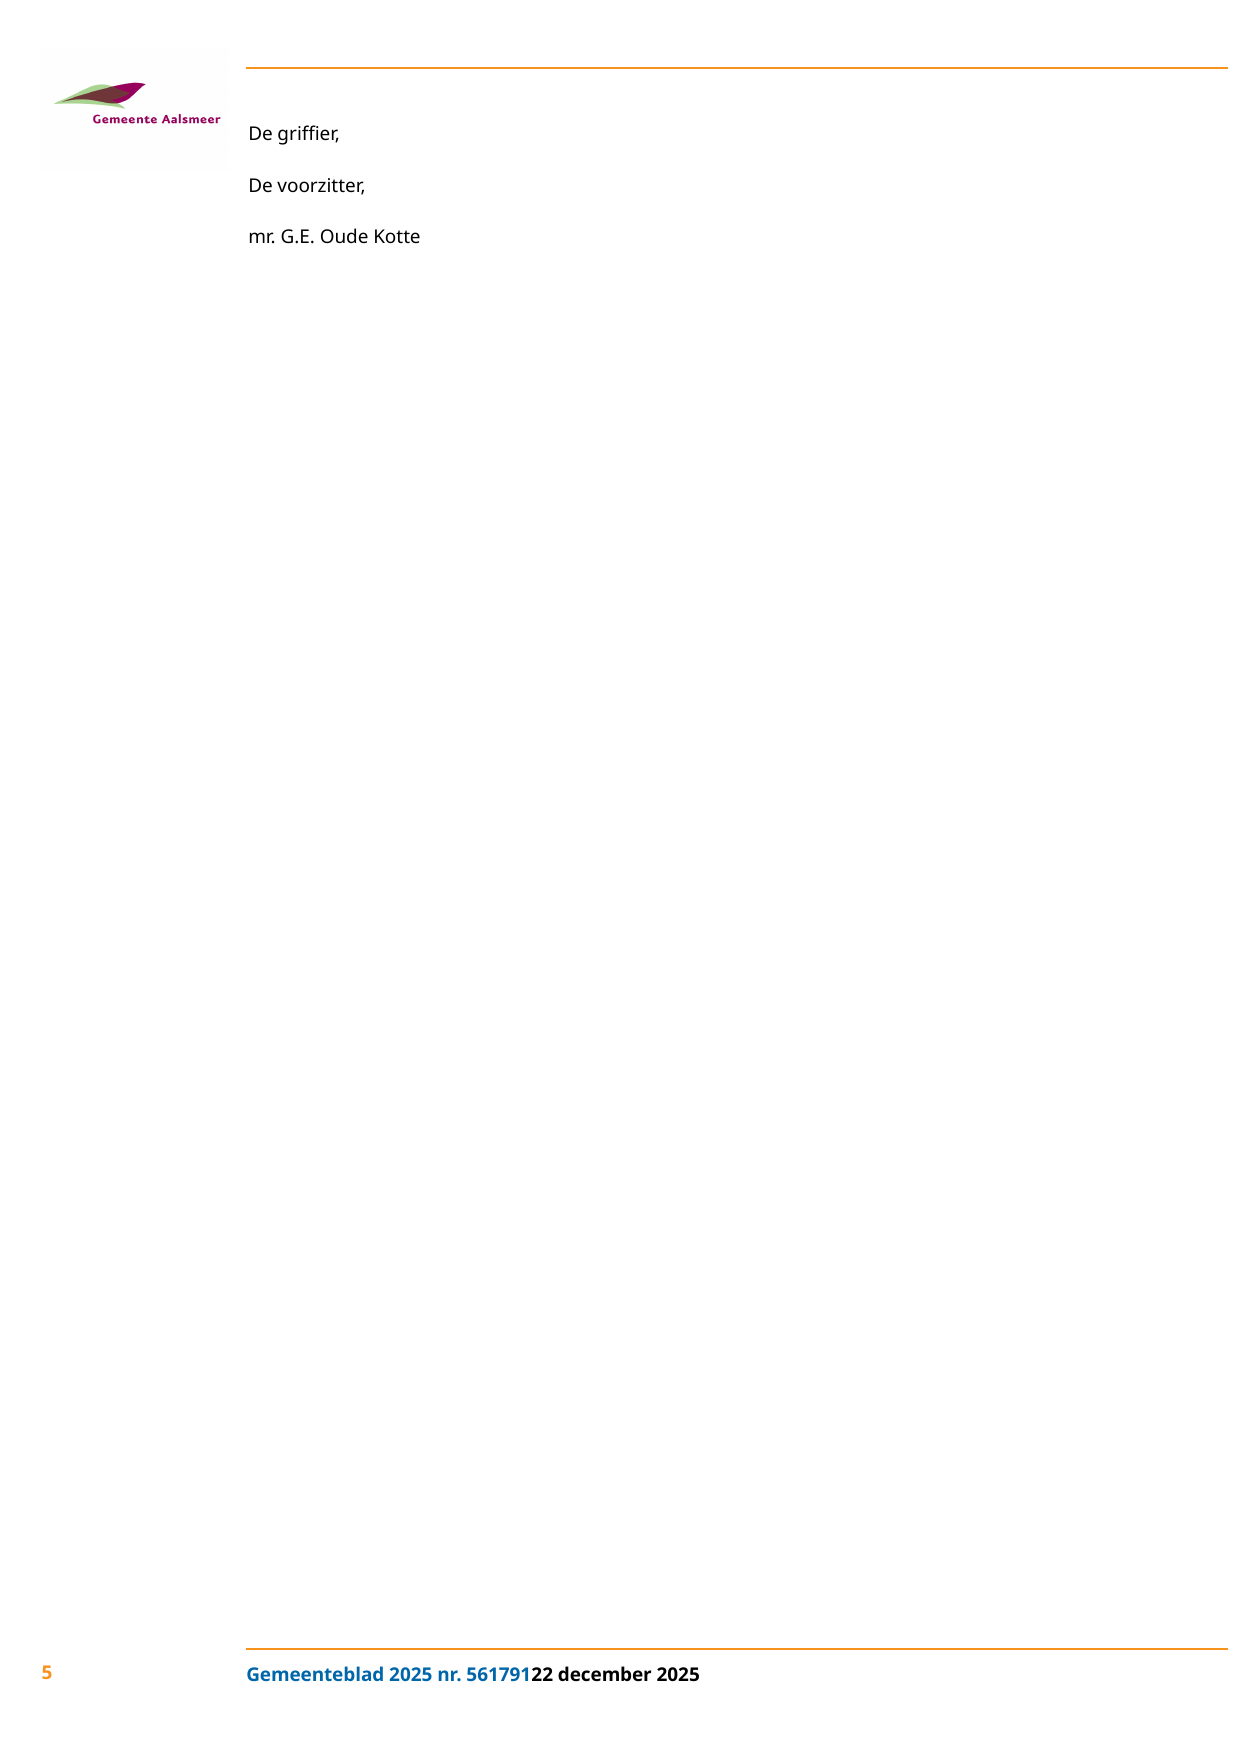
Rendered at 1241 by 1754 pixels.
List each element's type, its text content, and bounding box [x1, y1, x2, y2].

picture [41, 47, 231, 172]
text De voorzitter, [248, 172, 1152, 198]
text De griffier, [248, 121, 1152, 146]
text mr. G.E. Oude Kotte [248, 223, 1152, 249]
